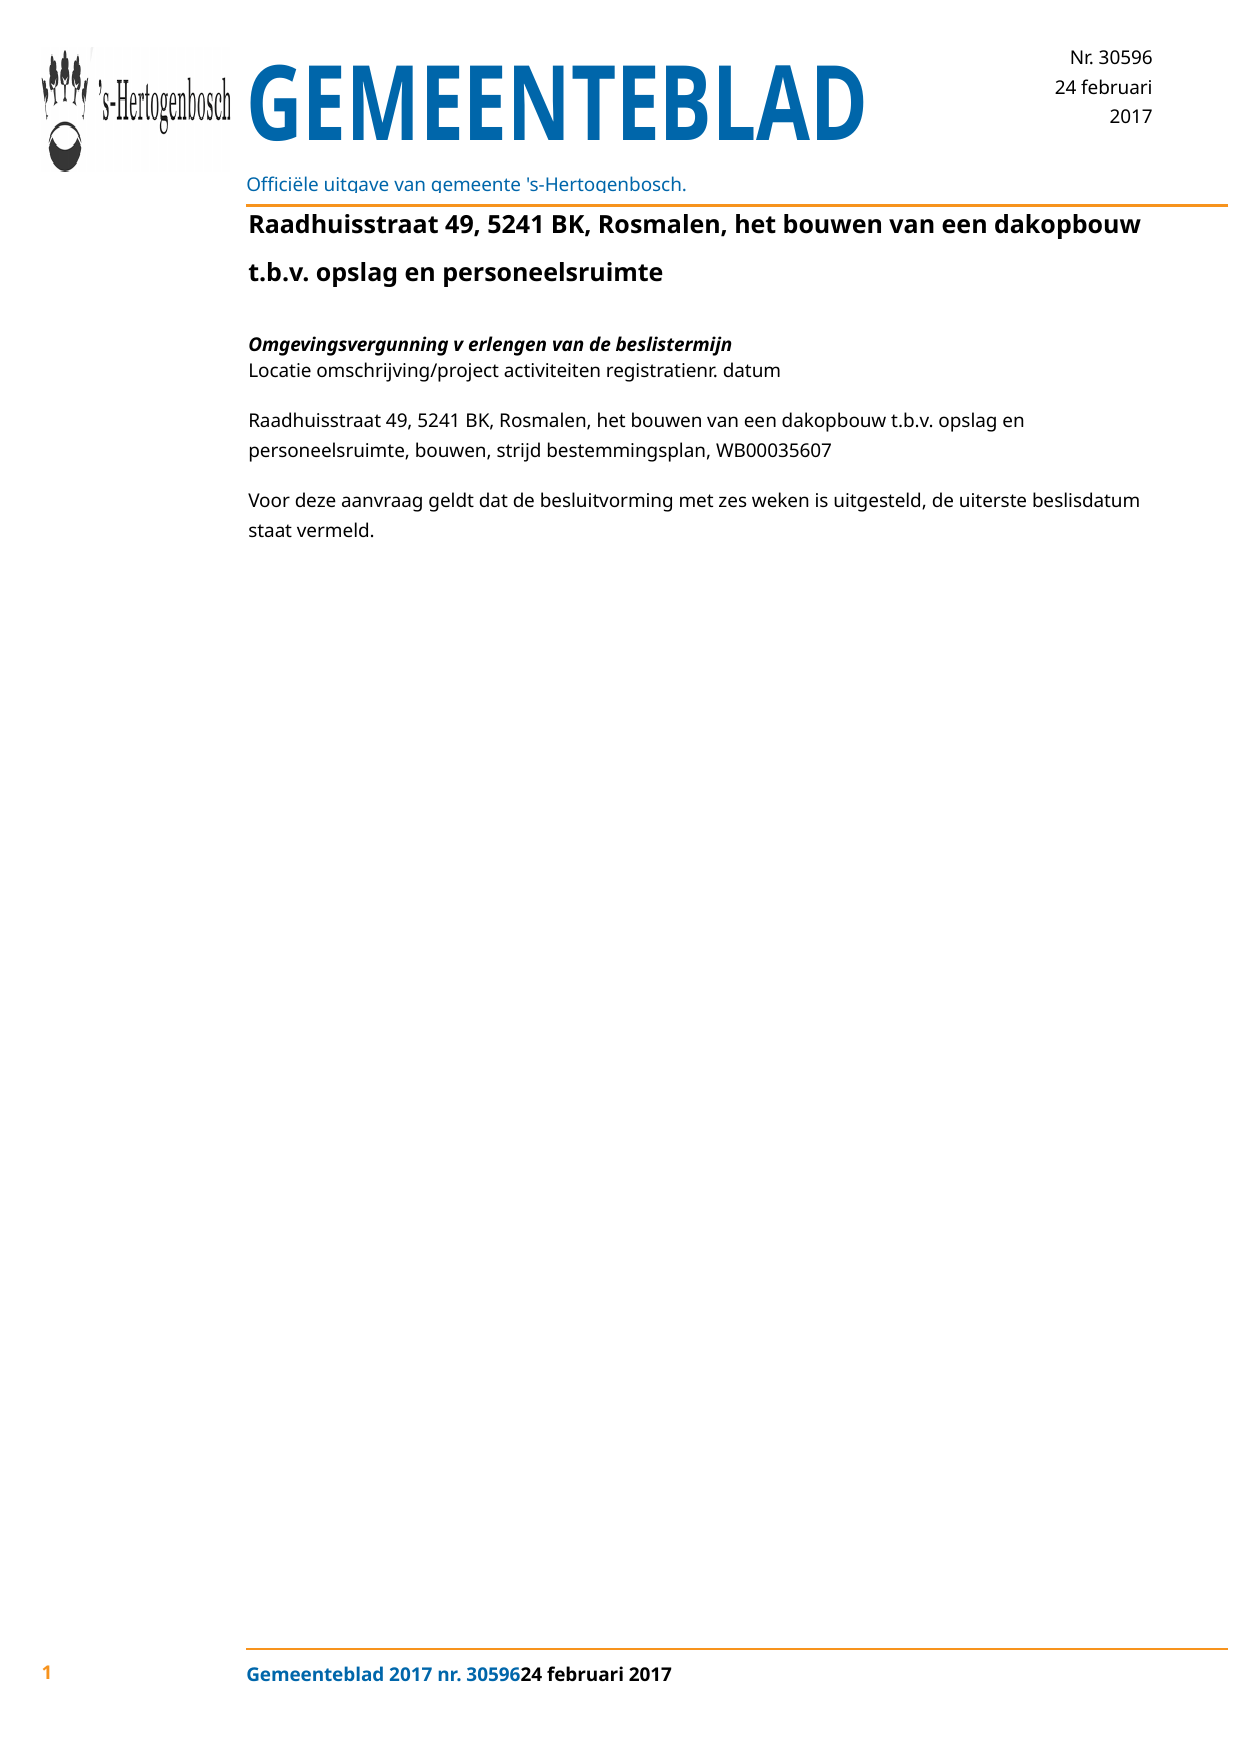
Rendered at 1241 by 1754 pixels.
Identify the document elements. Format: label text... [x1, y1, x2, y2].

text Raadhuisstraat 49, 5241 BK, Rosmalen, het bouwen van een dakopbouw t.b.v. opslag en personeelsruimte [248, 207, 1152, 288]
text Voor deze aanvraag geldt dat de besluitvorming met zes weken is uitgesteld, de uiterste beslisdatum staat vermeld. [248, 488, 1152, 543]
text Locatie omschrijving/project activiteiten registratienr. datum [248, 357, 1152, 383]
text Raadhuisstraat 49, 5241 BK, Rosmalen, het bouwen van een dakopbouw t.b.v. opslag en personeelsruimte, bouwen, strijd bestemmingsplan, WB00035607 [248, 408, 1152, 463]
picture [41, 47, 231, 172]
text Omgevingsvergunning v erlengen van de beslistermijn [248, 331, 1152, 357]
